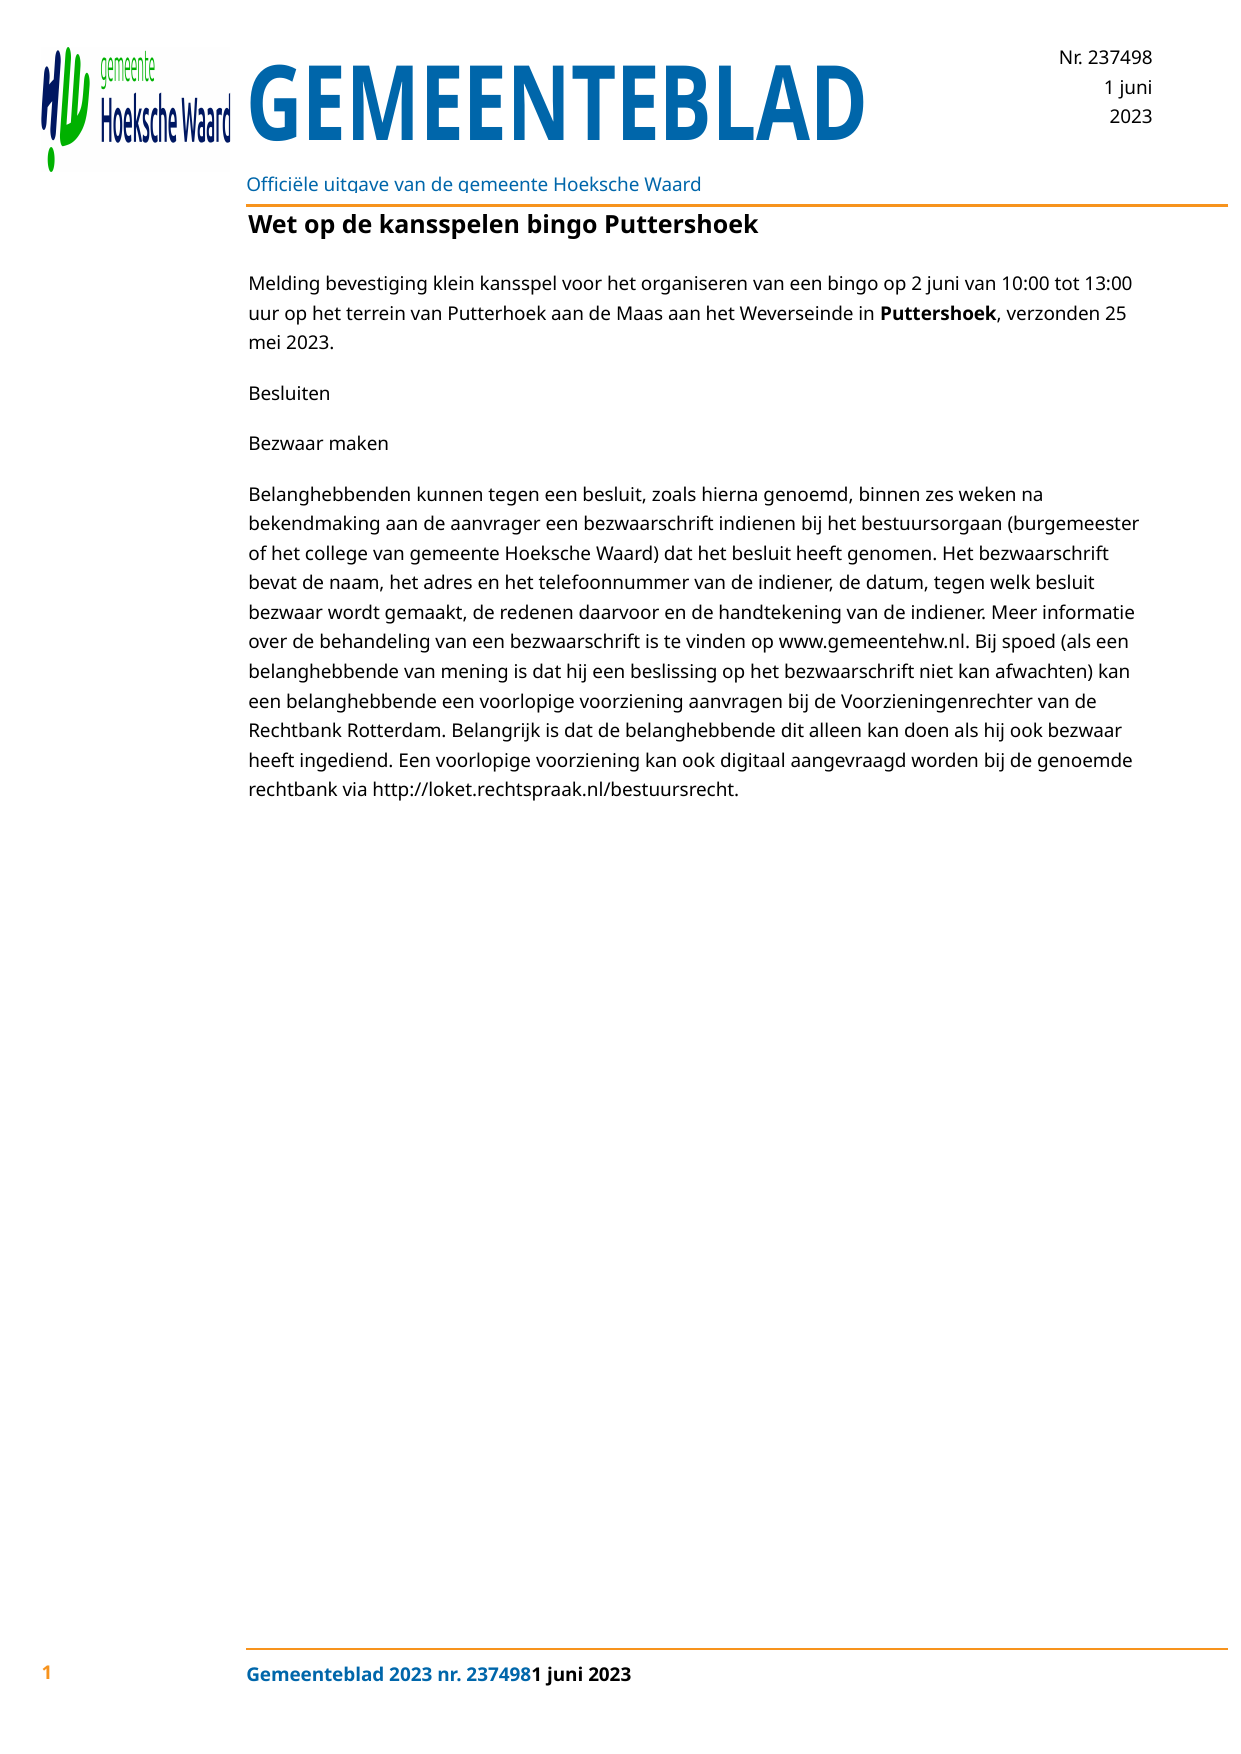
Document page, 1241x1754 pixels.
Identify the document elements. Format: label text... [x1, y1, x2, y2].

text Wet op de kansspelen bingo Puttershoek [248, 207, 1152, 241]
text Melding bevestiging klein kansspel voor het organiseren van een bingo op 2 juni van 10:00 tot 13:00 uur op het terrein van Putterhoek aan de Maas aan het Weverseinde in Puttershoek, verzonden 25 mei 2023. [248, 270, 1152, 355]
text Bezwaar maken [248, 430, 1152, 456]
text Besluiten [248, 380, 1152, 406]
text Belanghebbenden kunnen tegen een besluit, zoals hierna genoemd, binnen zes weken na bekendmaking aan de aanvrager een bezwaarschrift indienen bij het bestuursorgaan (burgemeester of het college van gemeente Hoeksche Waard) dat het besluit heeft genomen. Het bezwaarschrift bevat de naam, het adres en het telefoonnummer van de indiener, de datum, tegen welk besluit bezwaar wordt gemaakt, de redenen daarvoor en de handtekening van de indiener. Meer informatie over de behandeling van een bezwaarschrift is te vinden op www.gemeentehw.nl. Bij spoed (als een belanghebbende van mening is dat hij een beslissing op het bezwaarschrift niet kan afwachten) kan een belanghebbende een voorlopige voorziening aanvragen bij de Voorzieningenrechter van de Rechtbank Rotterdam. Belangrijk is dat de belanghebbende dit alleen kan doen als hij ook bezwaar heeft ingediend. Een voorlopige voorziening kan ook digitaal aangevraagd worden bij de genoemde rechtbank via http://loket.rechtspraak.nl/bestuursrecht. [248, 481, 1152, 802]
picture [41, 47, 231, 172]
